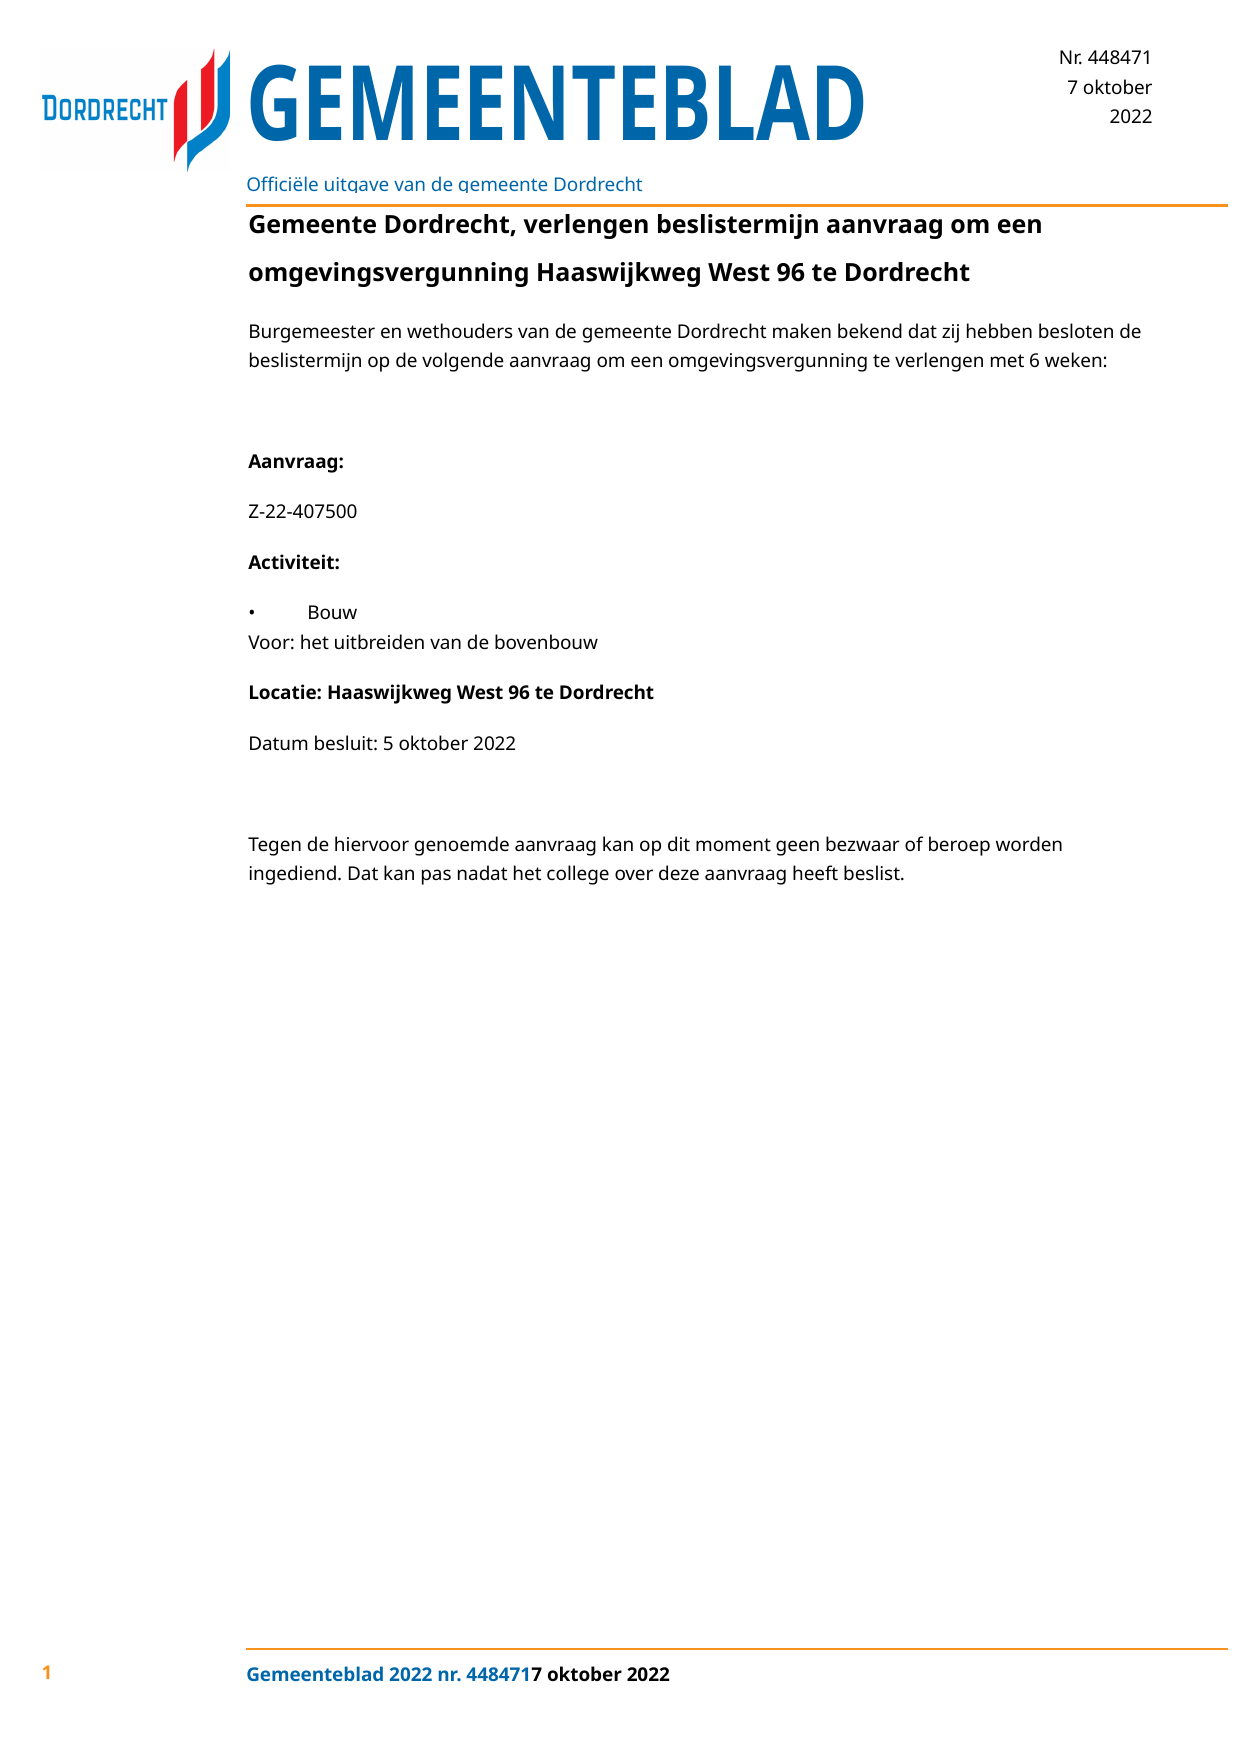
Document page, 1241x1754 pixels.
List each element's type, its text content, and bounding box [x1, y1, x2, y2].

text Aanvraag: [248, 448, 1152, 474]
text Z-22-407500 [248, 499, 1152, 524]
text Gemeente Dordrecht, verlengen beslistermijn aanvraag om een omgevingsvergunning Haaswijkweg West 96 te Dordrecht [248, 207, 1152, 288]
picture [41, 47, 231, 172]
list Bouw [248, 599, 1152, 625]
text Datum besluit: 5 oktober 2022 [248, 730, 1152, 756]
text Tegen de hiervoor genoemde aanvraag kan op dit moment geen bezwaar of beroep worden ingediend. Dat kan pas nadat het college over deze aanvraag heeft beslist. [248, 831, 1152, 886]
text Burgemeester en wethouders van de gemeente Dordrecht maken bekend dat zij hebben besloten de beslistermijn op de volgende aanvraag om een omgevingsvergunning te verlengen met 6 weken: [248, 318, 1152, 373]
text Locatie: Haaswijkweg West 96 te Dordrecht [248, 679, 1152, 705]
text Voor: het uitbreiden van de bovenbouw [248, 629, 1152, 655]
text Activiteit: [248, 549, 1152, 575]
